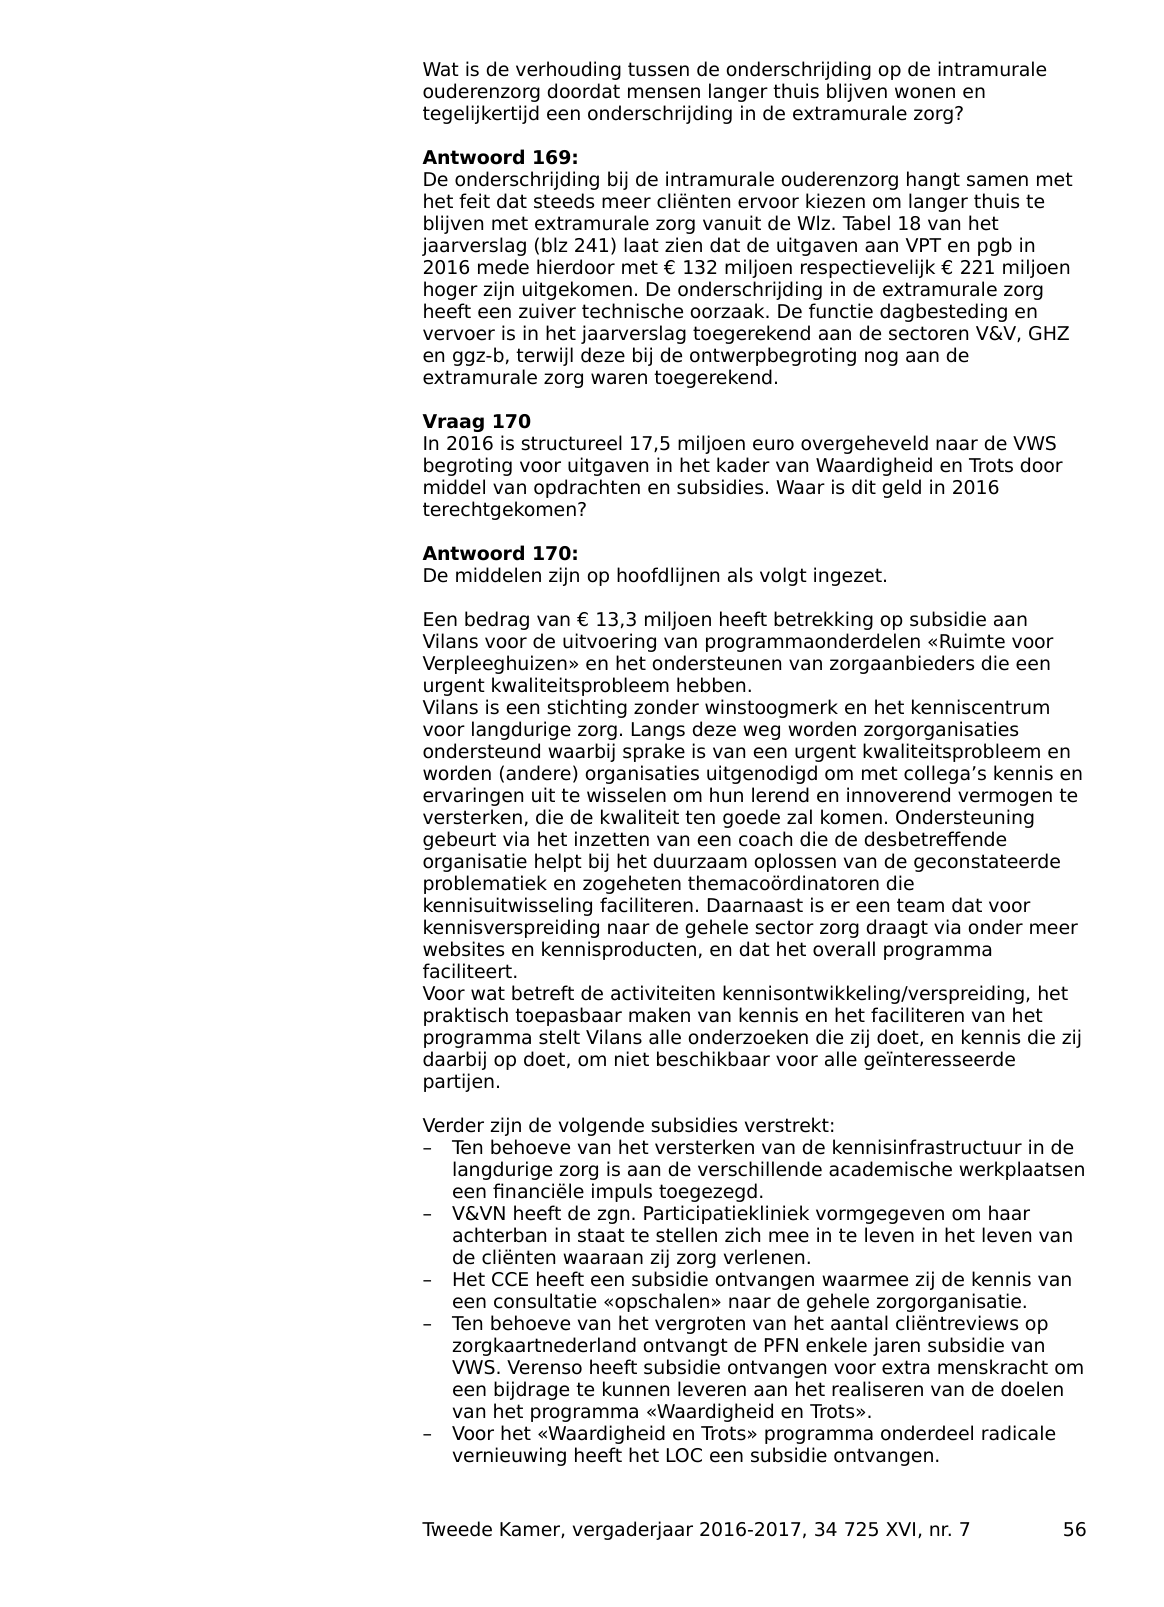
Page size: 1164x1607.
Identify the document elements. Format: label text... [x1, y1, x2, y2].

text Antwoord 169: [422, 147, 1087, 169]
text – Ten behoeve van het vergroten van het aantal cliëntreviews op zorgkaartnederland ontvangt de PFN enkele jaren subsidie van VWS. Verenso heeft subsidie ontvangen voor extra menskracht om een bijdrage te kunnen leveren aan het realiseren van de doelen van het programma «Waardigheid en Trots». [422, 1313, 1087, 1423]
text Voor wat betreft de activiteiten kennisontwikkeling/verspreiding, het praktisch toepasbaar maken van kennis en het faciliteren van het programma stelt Vilans alle onderzoeken die zij doet, en kennis die zij daarbij op doet, om niet beschikbaar voor alle geïnteresseerde partijen. [422, 983, 1087, 1093]
text Wat is de verhouding tussen de onderschrijding op de intramurale ouderenzorg doordat mensen langer thuis blijven wonen en tegelijkertijd een onderschrijding in de extramurale zorg? [422, 59, 1087, 125]
text – Het CCE heeft een subsidie ontvangen waarmee zij de kennis van een consultatie «opschalen» naar de gehele zorgorganisatie. [422, 1269, 1087, 1313]
text Verder zijn de volgende subsidies verstrekt: [422, 1115, 1087, 1137]
text Vraag 170 [422, 411, 1087, 433]
text – Voor het «Waardigheid en Trots» programma onderdeel radicale vernieuwing heeft het LOC een subsidie ontvangen. [422, 1423, 1087, 1467]
text – V&VN heeft de zgn. Participatiekliniek vormgegeven om haar achterban in staat te stellen zich mee in te leven in het leven van de cliënten waaraan zij zorg verlenen. [422, 1203, 1087, 1269]
text De onderschrijding bij de intramurale ouderenzorg hangt samen met het feit dat steeds meer cliënten ervoor kiezen om langer thuis te blijven met extramurale zorg vanuit de Wlz. Tabel 18 van het jaarverslag (blz 241) laat zien dat de uitgaven aan VPT en pgb in 2016 mede hierdoor met € 132 miljoen respectievelijk € 221 miljoen hoger zijn uitgekomen. De onderschrijding in de extramurale zorg heeft een zuiver technische oorzaak. De functie dagbesteding en vervoer is in het jaarverslag toegerekend aan de sectoren V&V, GHZ en ggz-b, terwijl deze bij de ontwerpbegroting nog aan de extramurale zorg waren toegerekend. [422, 169, 1087, 389]
text Een bedrag van € 13,3 miljoen heeft betrekking op subsidie aan Vilans voor de uitvoering van programmaonderdelen «Ruimte voor Verpleeghuizen» en het ondersteunen van zorgaanbieders die een urgent kwaliteitsprobleem hebben. [422, 609, 1087, 697]
text Antwoord 170: [422, 543, 1087, 565]
text De middelen zijn op hoofdlijnen als volgt ingezet. [422, 565, 1087, 587]
text Vilans is een stichting zonder winstoogmerk en het kenniscentrum voor langdurige zorg. Langs deze weg worden zorgorganisaties ondersteund waarbij sprake is van een urgent kwaliteitsprobleem en worden (andere) organisaties uitgenodigd om met collega’s kennis en ervaringen uit te wisselen om hun lerend en innoverend vermogen te versterken, die de kwaliteit ten goede zal komen. Ondersteuning gebeurt via het inzetten van een coach die de desbetreffende organisatie helpt bij het duurzaam oplossen van de geconstateerde problematiek en zogeheten themacoördinatoren die kennisuitwisseling faciliteren. Daarnaast is er een team dat voor kennisverspreiding naar de gehele sector zorg draagt via onder meer websites en kennisproducten, en dat het overall programma faciliteert. [422, 697, 1087, 983]
text – Ten behoeve van het versterken van de kennisinfrastructuur in de langdurige zorg is aan de verschillende academische werkplaatsen een financiële impuls toegezegd. [422, 1137, 1087, 1203]
text In 2016 is structureel 17,5 miljoen euro overgeheveld naar de VWS begroting voor uitgaven in het kader van Waardigheid en Trots door middel van opdrachten en subsidies. Waar is dit geld in 2016 terechtgekomen? [422, 433, 1087, 521]
